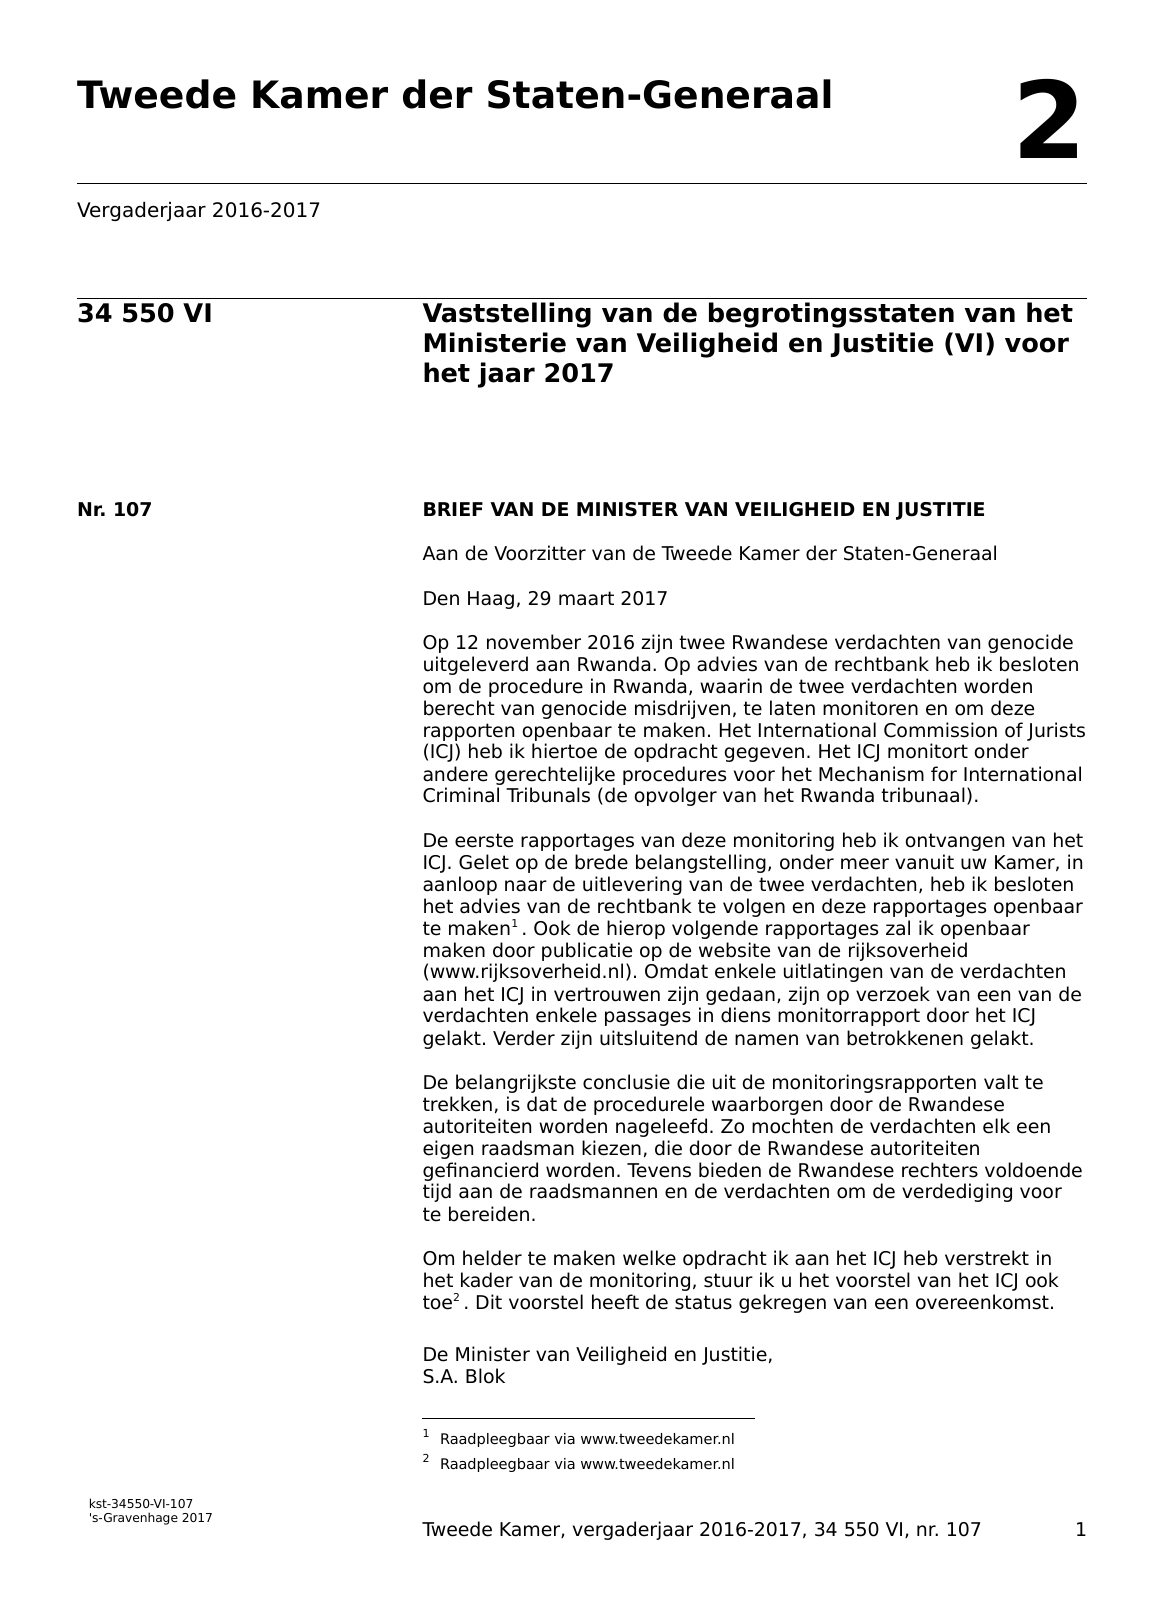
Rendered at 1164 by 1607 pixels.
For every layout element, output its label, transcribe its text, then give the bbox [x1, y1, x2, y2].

text De belangrijkste conclusie die uit de monitoringsrapporten valt te trekken, is dat de procedurele waarborgen door de Rwandese autoriteiten worden nageleefd. Zo mochten de verdachten elk een eigen raadsman kiezen, die door de Rwandese autoriteiten gefinancierd worden. Tevens bieden de Rwandese rechters voldoende tijd aan de raadsmannen en de verdachten om de verdediging voor te bereiden. [422, 1072, 1087, 1225]
table_cell Vergaderjaar 2016-2017 [77, 184, 1087, 298]
text De eerste rapportages van deze monitoring heb ik ontvangen van het ICJ. Gelet op de brede belangstelling, onder meer vanuit uw Kamer, in aanloop naar de uitlevering van de twee verdachten, heb ik besloten het advies van de rechtbank te volgen en deze rapportages openbaar te maken. Ook de hierop volgende rapportages zal ik openbaar maken door publicatie op de website van de rijksoverheid (www.rijksoverheid.nl). Omdat enkele uitlatingen van de verdachten aan het ICJ in vertrouwen zijn gedaan, zijn op verzoek van een van de verdachten enkele passages in diens monitorrapport door het ICJ gelakt. Verder zijn uitsluitend de namen van betrokkenen gelakt. [422, 829, 1087, 1049]
text Raadpleegbaar via www.tweedekamer.nl [422, 1452, 1087, 1474]
text kst-34550-VI-107 [88, 1497, 323, 1511]
text Raadpleegbaar via www.tweedekamer.nl [422, 1427, 1087, 1449]
text Om helder te maken welke opdracht ik aan het ICJ heb verstrekt in het kader van de monitoring, stuur ik u het voorstel van het ICJ ook toe. Dit voorstel heeft de status gekregen van een overeenkomst. [422, 1248, 1087, 1313]
subtitle Nr. 107 BRIEF VAN DE MINISTER VAN VEILIGHEID EN JUSTITIE [77, 499, 1087, 521]
text Den Haag, 29 maart 2017 [422, 587, 1087, 609]
table_header Tweede Kamer der Staten-Generaal [77, 59, 886, 183]
text Aan de Voorzitter van de Tweede Kamer der Staten-Generaal [422, 543, 1087, 565]
text 's-Gravenhage 2017 [88, 1511, 323, 1525]
subtitle 34 550 VI Vaststelling van de begrotingsstaten van het Ministerie van Veiligheid en Justitie (VI) voor het jaar 2017 [77, 299, 1087, 388]
text De Minister van Veiligheid en Justitie, S.A. Blok [422, 1343, 1087, 1387]
table_header 2 [886, 59, 1087, 183]
text Op 12 november 2016 zijn twee Rwandese verdachten van genocide uitgeleverd aan Rwanda. Op advies van de rechtbank heb ik besloten om de procedure in Rwanda, waarin de twee verdachten worden berecht van genocide misdrijven, te laten monitoren en om deze rapporten openbaar te maken. Het International Commission of Jurists (ICJ) heb ik hiertoe de opdracht gegeven. Het ICJ monitort onder andere gerechtelijke procedures voor het Mechanism for International Criminal Tribunals (de opvolger van het Rwanda tribunaal). [422, 632, 1087, 807]
